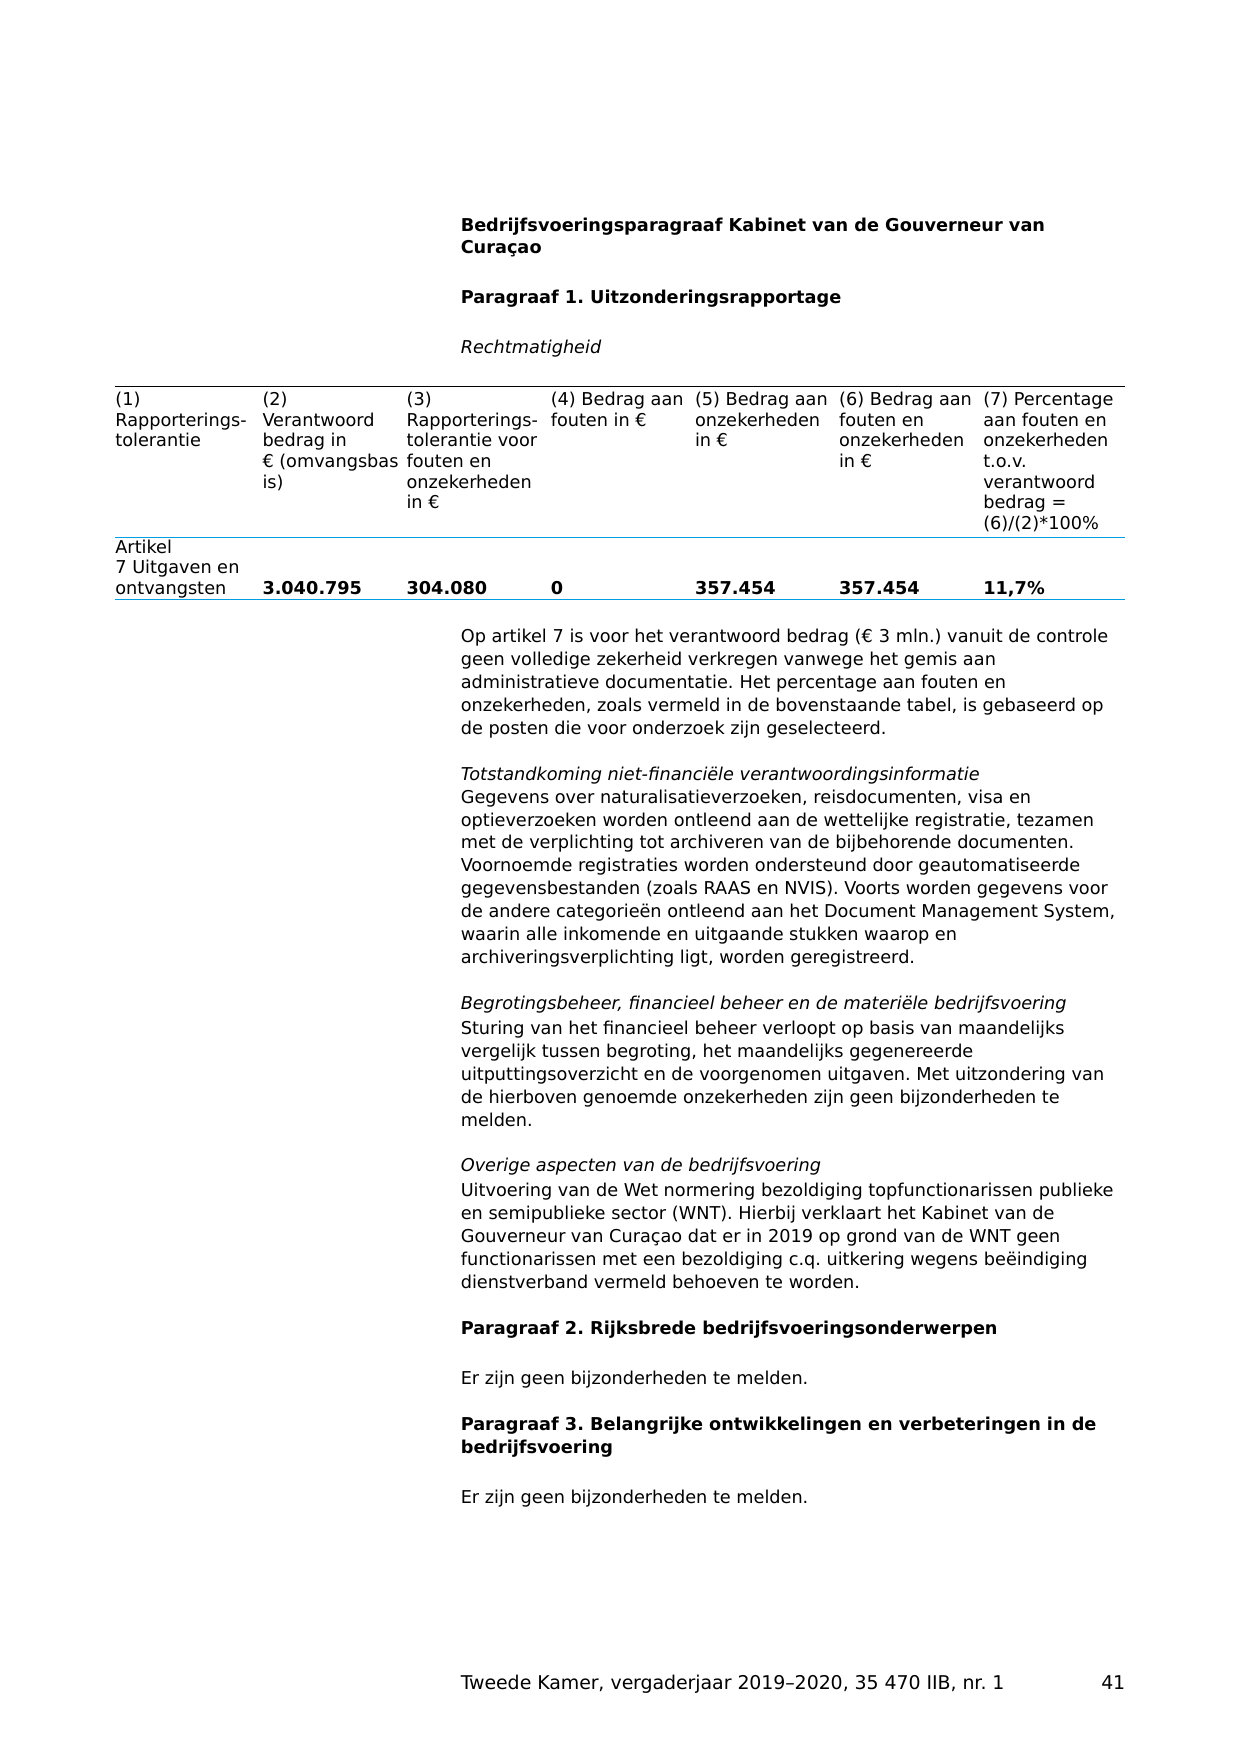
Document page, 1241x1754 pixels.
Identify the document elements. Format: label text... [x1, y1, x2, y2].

text Er zijn geen bijzonderheden te melden. [461, 1485, 1125, 1508]
table_cell (4) Bedrag aan fouten in € [548, 387, 692, 536]
text Paragraaf 3. Belangrijke ontwikkelingen en verbeteringen in de bedrijfsvoering [461, 1412, 1125, 1458]
text Sturing van het financieel beheer verloopt op basis van maandelijks vergelijk tussen begroting, het maandelijks gegenereerde uitputtingsoverzicht en de voorgenomen uitgaven. Met uitzondering van de hierboven genoemde onzekerheden zijn geen bijzonderheden te melden. [461, 1016, 1125, 1131]
table_cell Artikel 7 Uitgaven en ontvangsten [115, 538, 259, 599]
text Rechtmatigheid [461, 336, 1125, 358]
text Op artikel 7 is voor het verantwoord bedrag (€ 3 mln.) vanuit de controle geen volledige zekerheid verkregen vanwege het gemis aan administratieve documentatie. Het percentage aan fouten en onzekerheden, zoals vermeld in de bovenstaande tabel, is gebaseerd op de posten die voor onderzoek zijn geselecteerd. [461, 624, 1125, 739]
table_cell (2) Verantwoord bedrag in € (omvangsbasis) [259, 387, 403, 536]
text Begrotingsbeheer, financieel beheer en de materiële bedrijfsvoering [461, 991, 1125, 1014]
table_cell 357.454 [692, 538, 836, 599]
text Bedrijfsvoeringsparagraaf Kabinet van de Gouverneur van Curaçao [461, 213, 1125, 258]
text Uitvoering van de Wet normering bezoldiging topfunctionarissen publieke en semipublieke sector (WNT). Hierbij verklaart het Kabinet van de Gouverneur van Curaçao dat er in 2019 op grond van de WNT geen functionarissen met een bezoldiging c.q. uitkering wegens beëindiging dienstverband vermeld behoeven te worden. [461, 1178, 1125, 1293]
table_cell 3.040.795 [259, 538, 403, 599]
text Paragraaf 1. Uitzonderingsrapportage [461, 286, 1125, 308]
table_cell 357.454 [836, 538, 980, 599]
table_cell (3) Rapporterings-tolerantie voor fouten en onzekerheden in € [404, 387, 548, 536]
text Paragraaf 2. Rijksbrede bedrijfsvoeringsonderwerpen [461, 1316, 1125, 1339]
table_cell (6) Bedrag aan fouten en onzekerheden in € [836, 387, 980, 536]
text Er zijn geen bijzonderheden te melden. [461, 1366, 1125, 1389]
text Overige aspecten van de bedrijfsvoering [461, 1153, 1125, 1176]
table_cell (1) Rapporterings-tolerantie [115, 387, 259, 536]
text Totstandkoming niet-financiële verantwoordingsinformatie Gegevens over naturalisatieverzoeken, reisdocumenten, visa en optieverzoeken worden ontleend aan de wettelijke registratie, tezamen met de verplichting tot archiveren van de bijbehorende documenten. Voornoemde registraties worden ondersteund door geautomatiseerde gegevensbestanden (zoals RAAS en NVIS). Voorts worden gegevens voor de andere categorieën ontleend aan het Document Management System, waarin alle inkomende en uitgaande stukken waarop en archiveringsverplichting ligt, worden geregistreerd. [461, 762, 1125, 968]
table_cell 304.080 [404, 538, 548, 599]
table_cell 11,7% [980, 538, 1125, 599]
table_header Tabel 26 Overzicht overschrijdingen rapporteringstoleranties fouten en onzekerheden artikel 7 [115, 361, 1125, 386]
table_cell (7) Percentage aan fouten en onzekerheden t.o.v. verantwoord bedrag = (6)/(2)*100% [980, 387, 1125, 536]
table_cell 0 [548, 538, 692, 599]
table_cell (5) Bedrag aan onzekerheden in € [692, 387, 836, 536]
